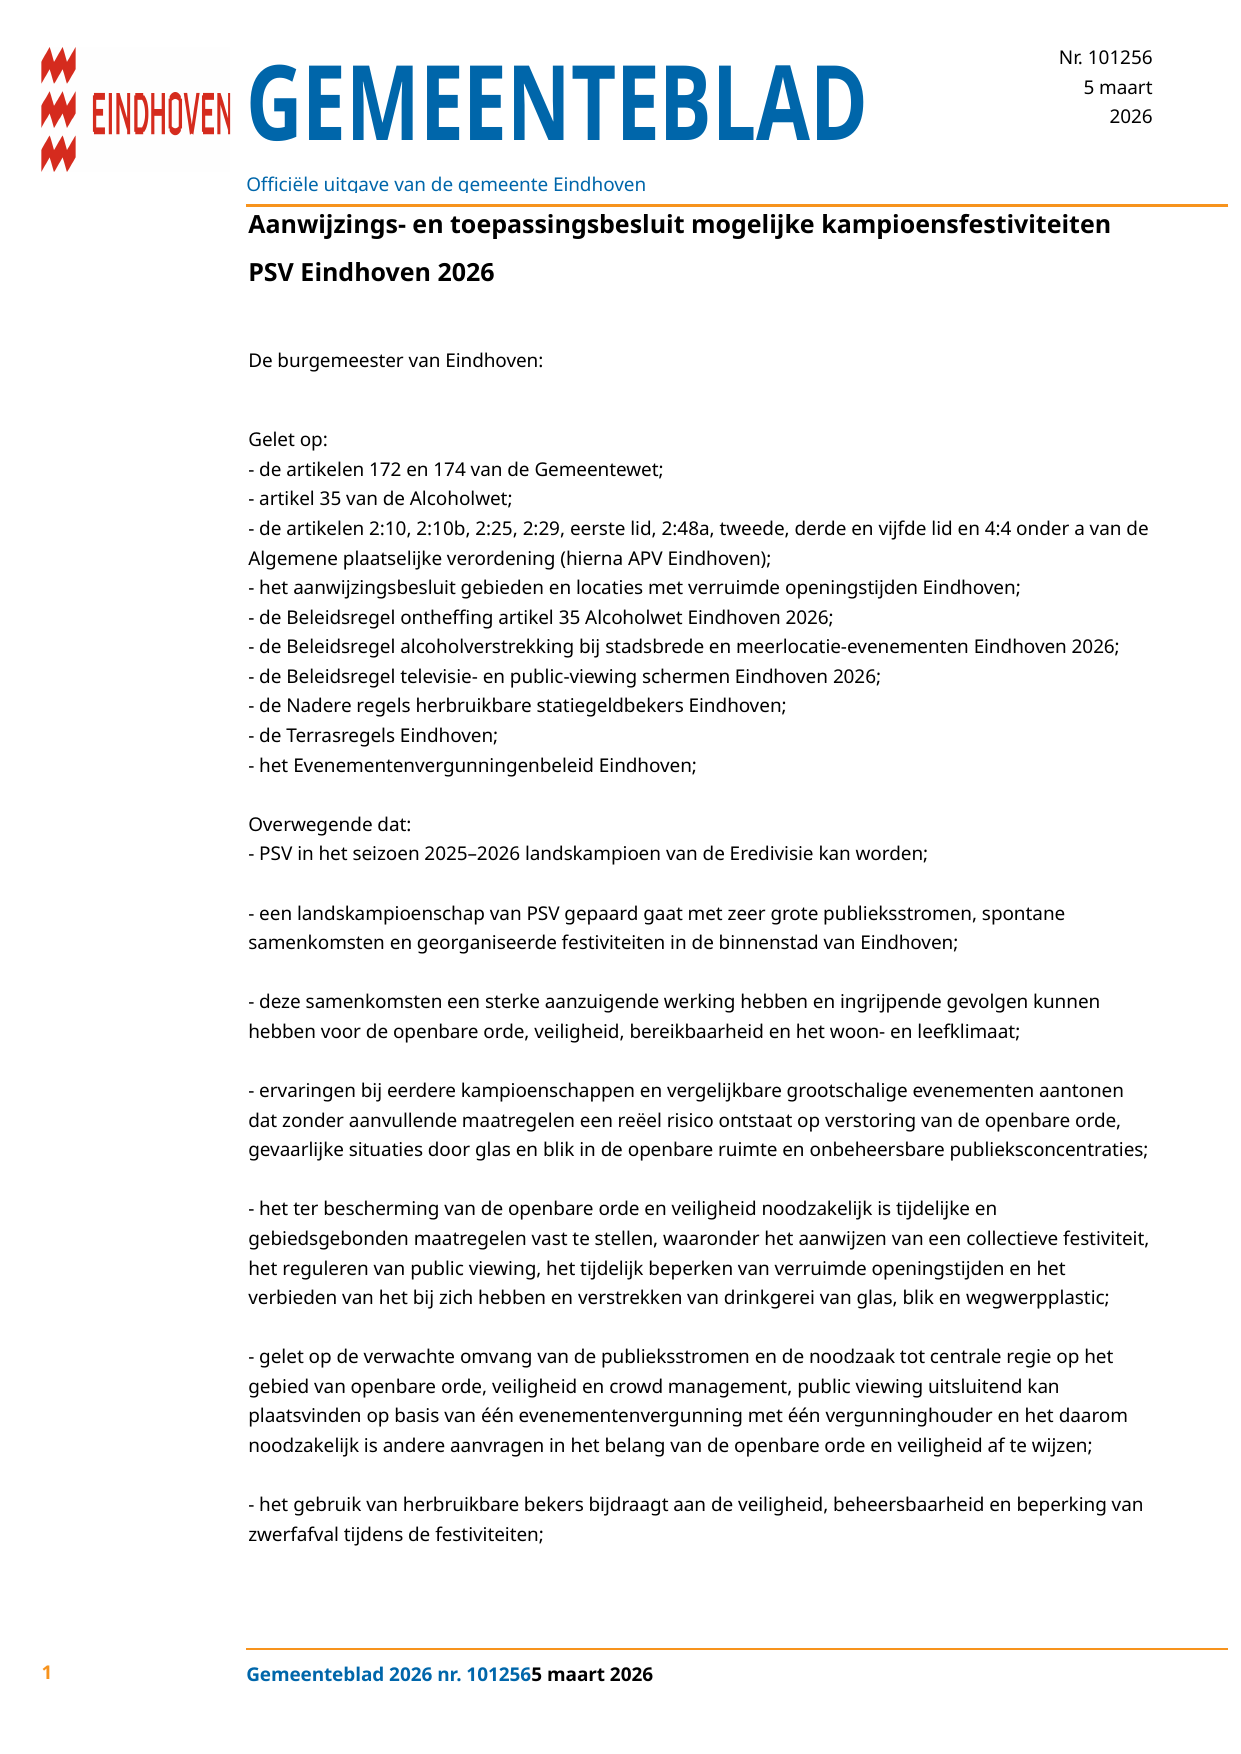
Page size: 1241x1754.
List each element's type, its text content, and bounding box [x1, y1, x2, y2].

text - een landskampioenschap van PSV gepaard gaat met zeer grote publieksstromen, spontane samenkomsten en georganiseerde festiviteiten in de binnenstad van Eindhoven; [248, 900, 1152, 955]
text Aanwijzings- en toepassingsbesluit mogelijke kampioensfestiviteiten PSV Eindhoven 2026 [248, 207, 1152, 288]
text - deze samenkomsten een sterke aanzuigende werking hebben en ingrijpende gevolgen kunnen hebben voor de openbare orde, veiligheid, bereikbaarheid en het woon- en leefklimaat; [248, 988, 1152, 1044]
text - de Beleidsregel ontheffing artikel 35 Alcoholwet Eindhoven 2026; [248, 604, 1152, 629]
text - het ter bescherming van de openbare orde en veiligheid noodzakelijk is tijdelijke en gebiedsgebonden maatregelen vast te stellen, waaronder het aanwijzen van een collectieve festiviteit, het reguleren van public viewing, het tijdelijk beperken van verruimde openingstijden en het verbieden van het bij zich hebben en verstrekken van drinkgerei van glas, blik en wegwerpplastic; [248, 1196, 1152, 1310]
text - het aanwijzingsbesluit gebieden en locaties met verruimde openingstijden Eindhoven; [248, 574, 1152, 600]
text - artikel 35 van de Alcoholwet; [248, 486, 1152, 511]
text - het Evenementenvergunningenbeleid Eindhoven; [248, 752, 1152, 777]
text - gelet op de verwachte omvang van de publieksstromen en de noodzaak tot centrale regie op het gebied van openbare orde, veiligheid en crowd management, public viewing uitsluitend kan plaatsvinden op basis van één evenementenvergunning met één vergunninghouder en het daarom noodzakelijk is andere aanvragen in het belang van de openbare orde en veiligheid af te wijzen; [248, 1343, 1152, 1458]
text - de Beleidsregel televisie- en public-viewing schermen Eindhoven 2026; [248, 663, 1152, 689]
text De burgemeester van Eindhoven: [248, 347, 1152, 373]
text Overwegende dat: [248, 811, 1152, 837]
text - PSV in het seizoen 2025–2026 landskampioen van de Eredivisie kan worden; [248, 841, 1152, 866]
text - de Terrasregels Eindhoven; [248, 722, 1152, 748]
text - het gebruik van herbruikbare bekers bijdraagt aan de veiligheid, beheersbaarheid en beperking van zwerfafval tijdens de festiviteiten; [248, 1491, 1152, 1547]
text Gelet op: [248, 426, 1152, 452]
text - de Beleidsregel alcoholverstrekking bij stadsbrede en meerlocatie-evenementen Eindhoven 2026; [248, 633, 1152, 659]
text - de artikelen 172 en 174 van de Gemeentewet; [248, 456, 1152, 482]
text - ervaringen bij eerdere kampioenschappen en vergelijkbare grootschalige evenementen aantonen dat zonder aanvullende maatregelen een reëel risico ontstaat op verstoring van de openbare orde, gevaarlijke situaties door glas en blik in de openbare ruimte en onbeheersbare publieksconcentraties; [248, 1077, 1152, 1162]
text - de artikelen 2:10, 2:10b, 2:25, 2:29, eerste lid, 2:48a, tweede, derde en vijfde lid en 4:4 onder a van de Algemene plaatselijke verordening (hierna APV Eindhoven); [248, 515, 1152, 570]
picture [41, 47, 231, 172]
text - de Nadere regels herbruikbare statiegeldbekers Eindhoven; [248, 693, 1152, 718]
